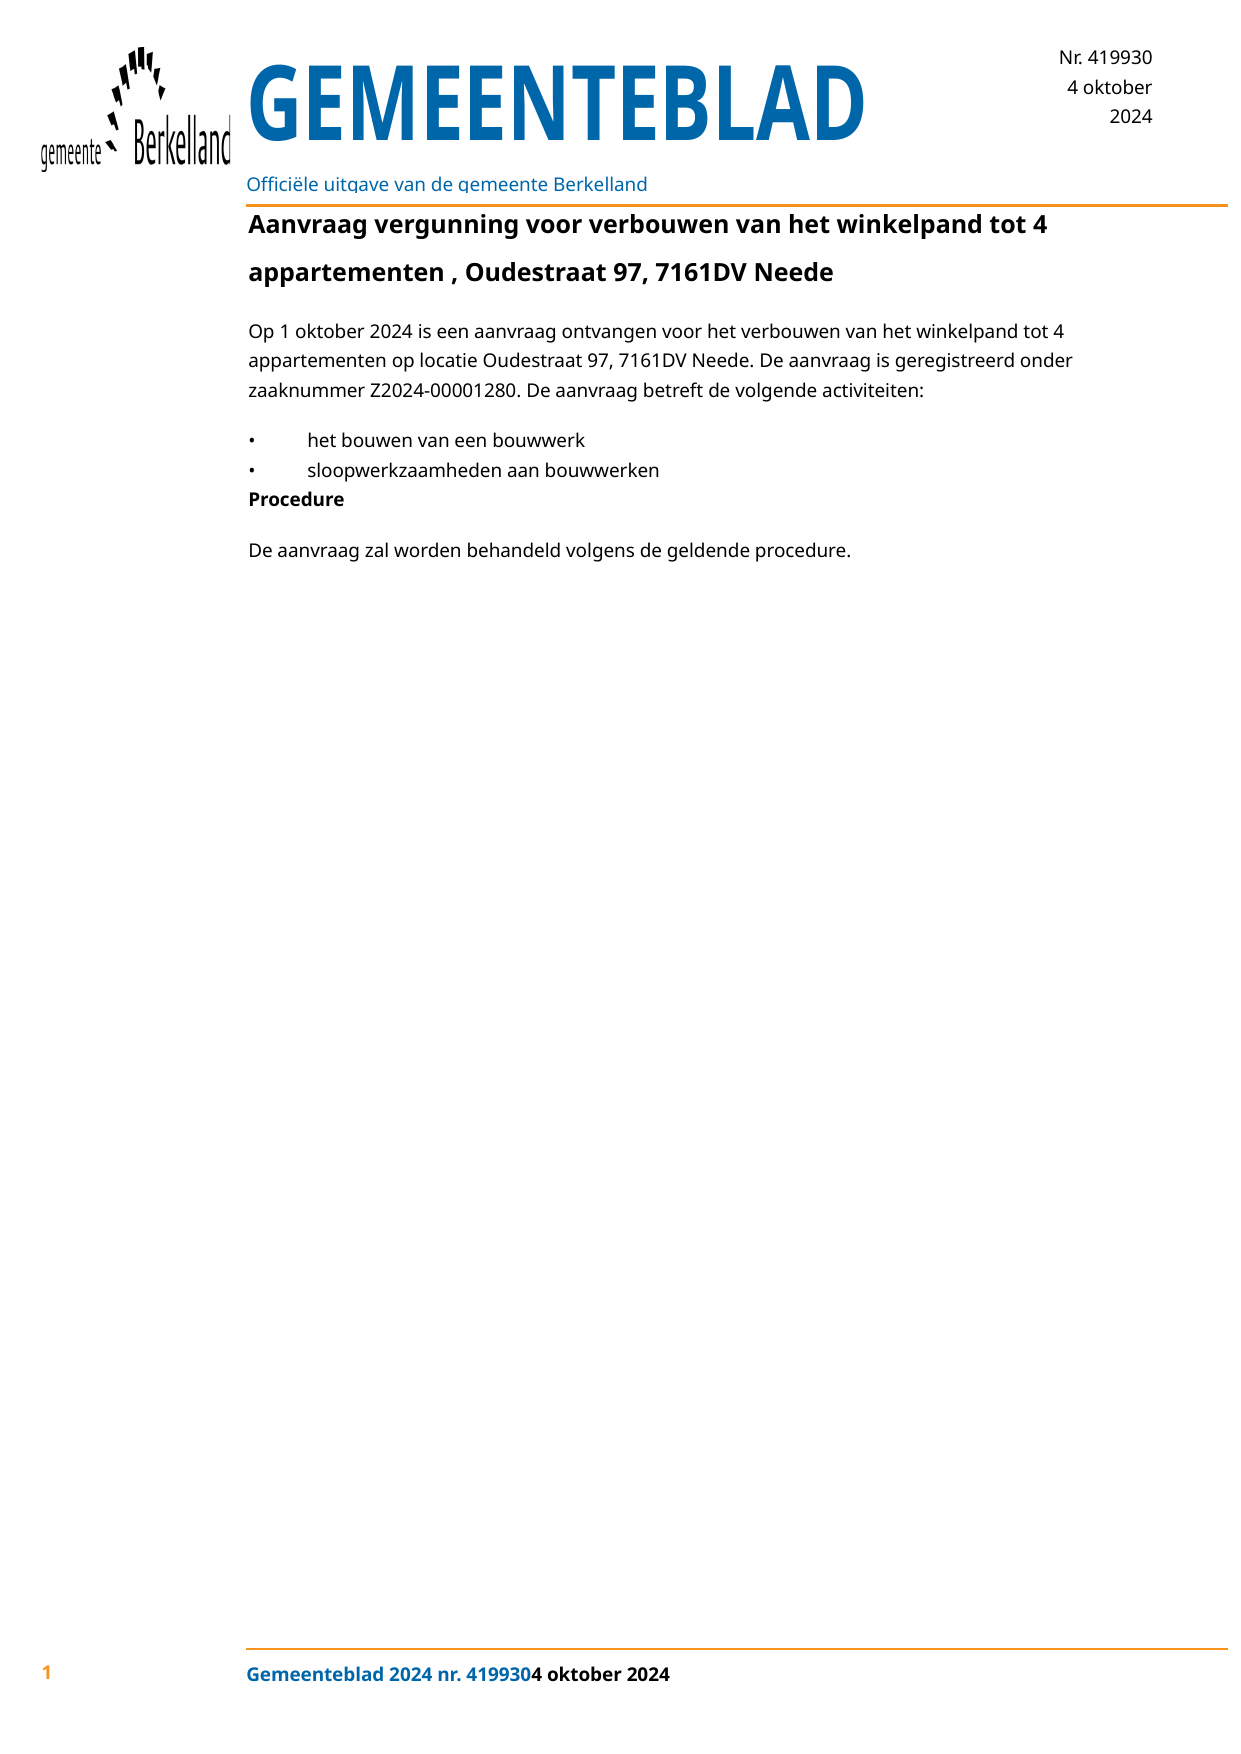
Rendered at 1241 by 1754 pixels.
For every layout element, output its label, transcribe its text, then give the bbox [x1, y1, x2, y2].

list sloopwerkzaamheden aan bouwwerken [248, 457, 1152, 483]
text De aanvraag zal worden behandeld volgens de geldende procedure. [248, 537, 1152, 563]
text Aanvraag vergunning voor verbouwen van het winkelpand tot 4 appartementen , Oudestraat 97, 7161DV Neede [248, 207, 1152, 288]
text Op 1 oktober 2024 is een aanvraag ontvangen voor het verbouwen van het winkelpand tot 4 appartementen op locatie Oudestraat 97, 7161DV Neede. De aanvraag is geregistreerd onder zaaknummer Z2024-00001280. De aanvraag betreft de volgende activiteiten: [248, 318, 1152, 403]
list het bouwen van een bouwwerk [248, 427, 1152, 453]
text Procedure [248, 487, 1152, 512]
picture [41, 47, 231, 172]
